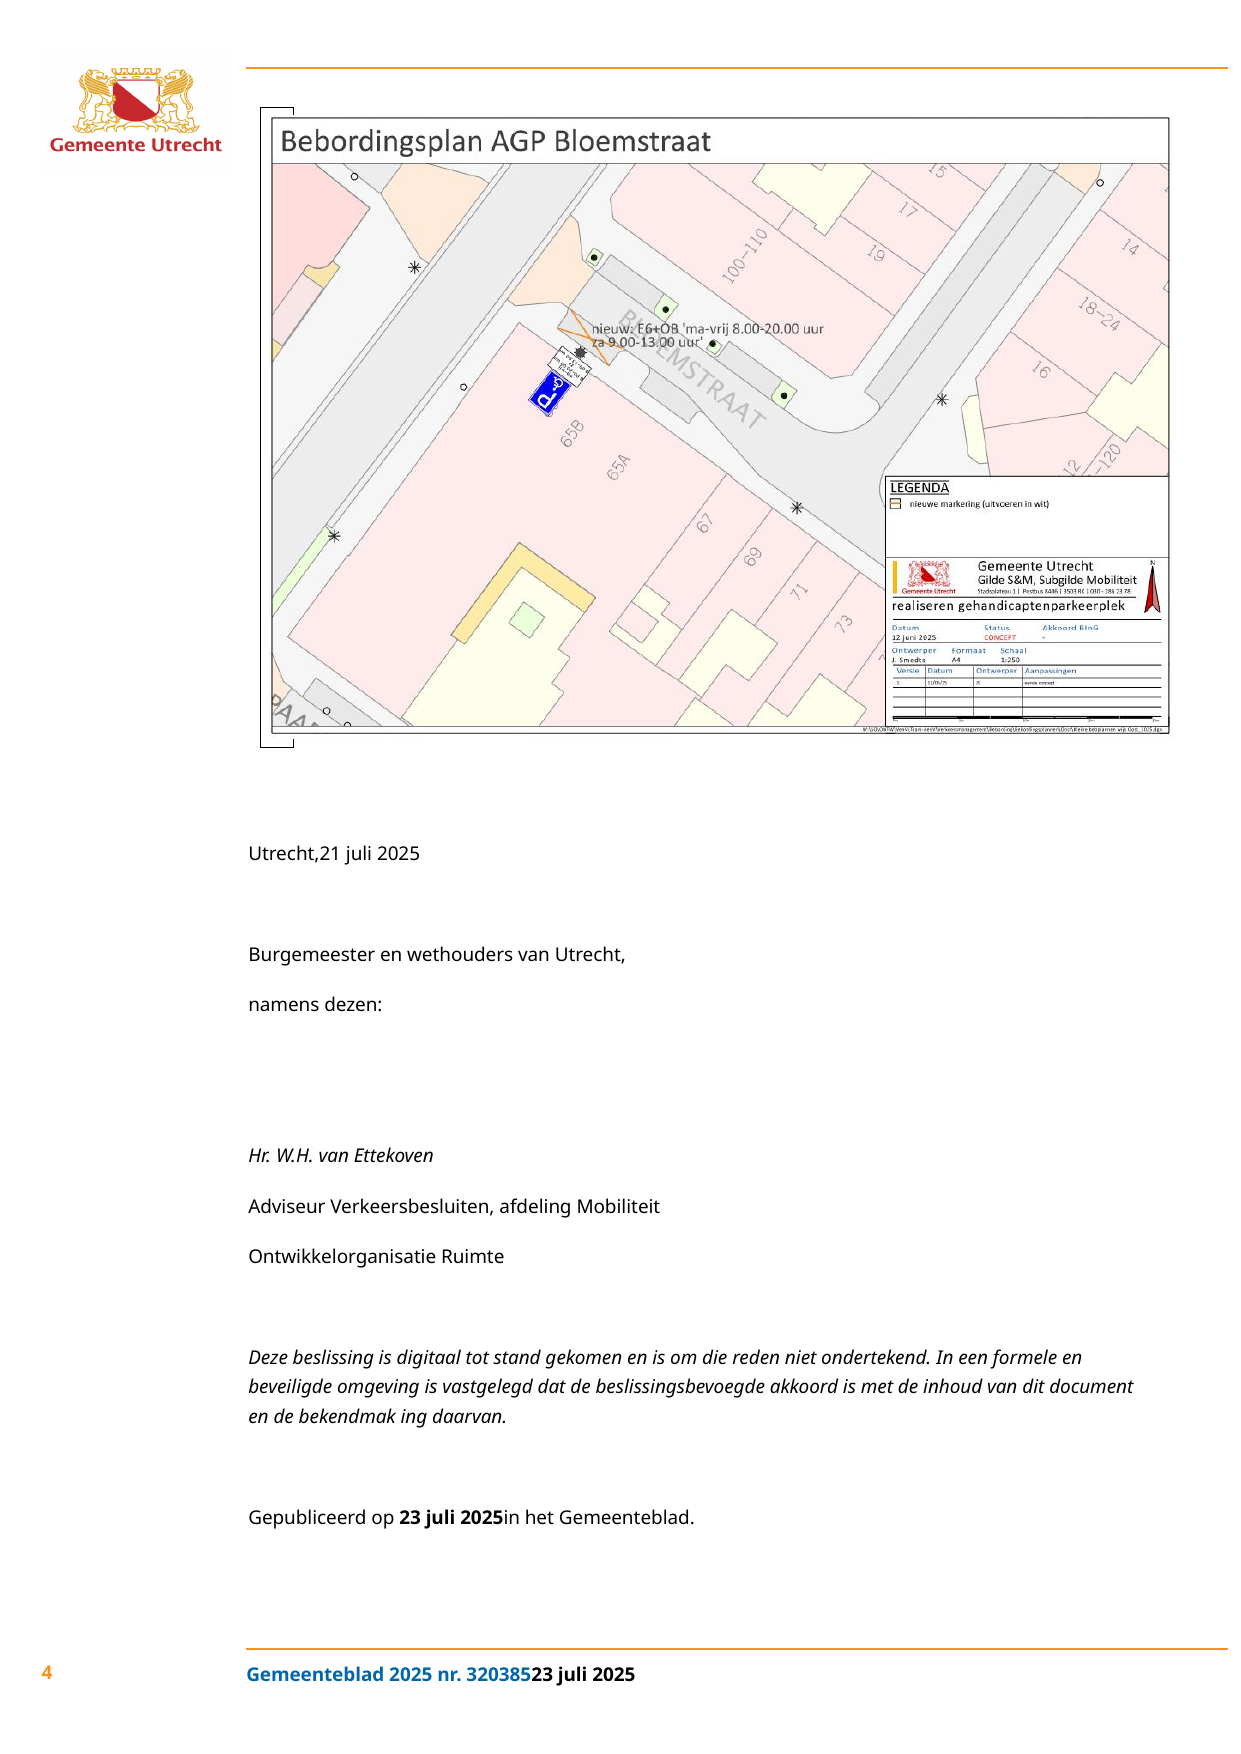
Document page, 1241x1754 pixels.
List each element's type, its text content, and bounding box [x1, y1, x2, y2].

text Ontwikkelorganisatie Ruimte [248, 1243, 1152, 1269]
text Deze beslissing is digitaal tot stand gekomen en is om die reden niet ondertekend. In een formele en beveiligde omgeving is vastgelegd dat de beslissingsbevoegde akkoord is met de inhoud van dit document en de bekendmak ing daarvan. [248, 1344, 1152, 1429]
text namens dezen: [248, 991, 1152, 1017]
text Utrecht,21 juli 2025 [248, 840, 1152, 866]
picture [41, 47, 231, 172]
text Hr. W.H. van Ettekoven [248, 1142, 1152, 1168]
picture [268, 115, 1173, 739]
text Adviseur Verkeersbesluiten, afdeling Mobiliteit [248, 1193, 1152, 1219]
text Gepubliceerd op 23 juli 2025in het Gemeenteblad. [248, 1504, 1152, 1530]
text Burgemeester en wethouders van Utrecht, [248, 941, 1152, 967]
